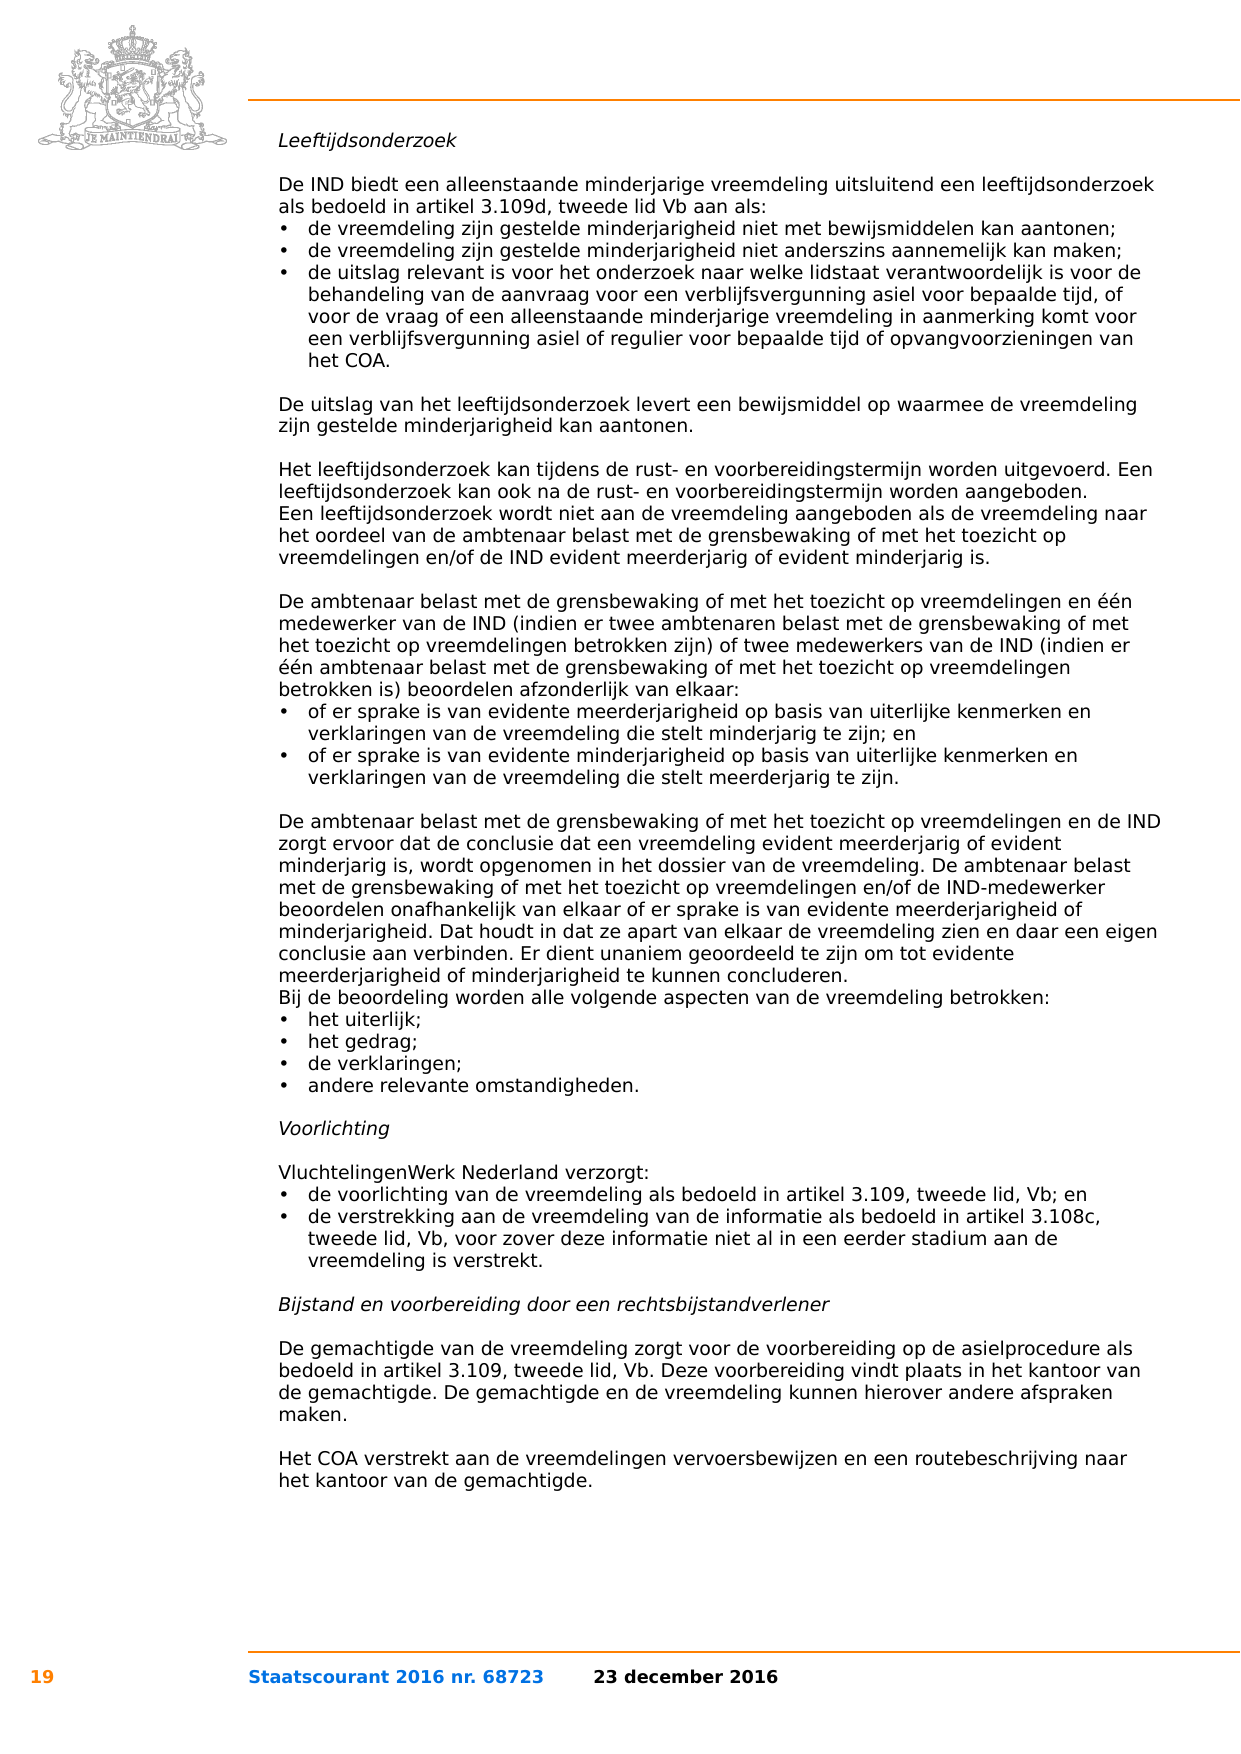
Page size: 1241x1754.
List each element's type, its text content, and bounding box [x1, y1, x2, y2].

text • de vreemdeling zijn gestelde minderjarigheid niet anderszins aannemelijk kan maken; [278, 240, 1163, 262]
text • andere relevante omstandigheden. [278, 1074, 1163, 1096]
subtitle Bijstand en voorbereiding door een rechtsbijstandverlener [278, 1294, 1163, 1316]
text VluchtelingenWerk Nederland verzorgt: [278, 1162, 1163, 1184]
text Een leeftijdsonderzoek wordt niet aan de vreemdeling aangeboden als de vreemdeling naar het oordeel van de ambtenaar belast met de grensbewaking of met het toezicht op vreemdelingen en/of de IND evident meerderjarig of evident minderjarig is. [278, 503, 1163, 569]
text De gemachtigde van de vreemdeling zorgt voor de voorbereiding op de asielprocedure als bedoeld in artikel 3.109, tweede lid, Vb. Deze voorbereiding vindt plaats in het kantoor van de gemachtigde. De gemachtigde en de vreemdeling kunnen hierover andere afspraken maken. [278, 1338, 1163, 1426]
text Bij de beoordeling worden alle volgende aspecten van de vreemdeling betrokken: [278, 987, 1163, 1008]
text • de verklaringen; [278, 1052, 1163, 1074]
text • de uitslag relevant is voor het onderzoek naar welke lidstaat verantwoordelijk is voor de behandeling van de aanvraag voor een verblijfsvergunning asiel voor bepaalde tijd, of voor de vraag of een alleenstaande minderjarige vreemdeling in aanmerking komt voor een verblijfsvergunning asiel of regulier voor bepaalde tijd of opvangvoorzieningen van het COA. [278, 262, 1163, 372]
subtitle Leeftijdsonderzoek [278, 130, 1163, 152]
text De ambtenaar belast met de grensbewaking of met het toezicht op vreemdelingen en één medewerker van de IND (indien er twee ambtenaren belast met de grensbewaking of met het toezicht op vreemdelingen betrokken zijn) of twee medewerkers van de IND (indien er één ambtenaar belast met de grensbewaking of met het toezicht op vreemdelingen betrokken is) beoordelen afzonderlijk van elkaar: [278, 591, 1163, 701]
text • de voorlichting van de vreemdeling als bedoeld in artikel 3.109, tweede lid, Vb; en [278, 1184, 1163, 1206]
text De IND biedt een alleenstaande minderjarige vreemdeling uitsluitend een leeftijdsonderzoek als bedoeld in artikel 3.109d, tweede lid Vb aan als: [278, 174, 1163, 218]
text Het leeftijdsonderzoek kan tijdens de rust- en voorbereidingstermijn worden uitgevoerd. Een leeftijdsonderzoek kan ook na de rust- en voorbereidingstermijn worden aangeboden. [278, 459, 1163, 503]
text • het gedrag; [278, 1031, 1163, 1052]
text • de verstrekking aan de vreemdeling van de informatie als bedoeld in artikel 3.108c, tweede lid, Vb, voor zover deze informatie niet al in een eerder stadium aan de vreemdeling is verstrekt. [278, 1206, 1163, 1272]
text • het uiterlijk; [278, 1008, 1163, 1031]
text De ambtenaar belast met de grensbewaking of met het toezicht op vreemdelingen en de IND zorgt ervoor dat de conclusie dat een vreemdeling evident meerderjarig of evident minderjarig is, wordt opgenomen in het dossier van de vreemdeling. De ambtenaar belast met de grensbewaking of met het toezicht op vreemdelingen en/of de IND-medewerker beoordelen onafhankelijk van elkaar of er sprake is van evidente meerderjarigheid of minderjarigheid. Dat houdt in dat ze apart van elkaar de vreemdeling zien en daar een eigen conclusie aan verbinden. Er dient unaniem geoordeeld te zijn om tot evidente meerderjarigheid of minderjarigheid te kunnen concluderen. [278, 811, 1163, 987]
subtitle Voorlichting [278, 1118, 1163, 1140]
text Het COA verstrekt aan de vreemdelingen vervoersbewijzen en een routebeschrijving naar het kantoor van de gemachtigde. [278, 1448, 1163, 1492]
text • de vreemdeling zijn gestelde minderjarigheid niet met bewijsmiddelen kan aantonen; [278, 218, 1163, 240]
picture [38, 25, 227, 150]
text De uitslag van het leeftijdsonderzoek levert een bewijsmiddel op waarmee de vreemdeling zijn gestelde minderjarigheid kan aantonen. [278, 393, 1163, 437]
text • of er sprake is van evidente minderjarigheid op basis van uiterlijke kenmerken en verklaringen van de vreemdeling die stelt meerderjarig te zijn. [278, 745, 1163, 789]
text • of er sprake is van evidente meerderjarigheid op basis van uiterlijke kenmerken en verklaringen van de vreemdeling die stelt minderjarig te zijn; en [278, 701, 1163, 745]
